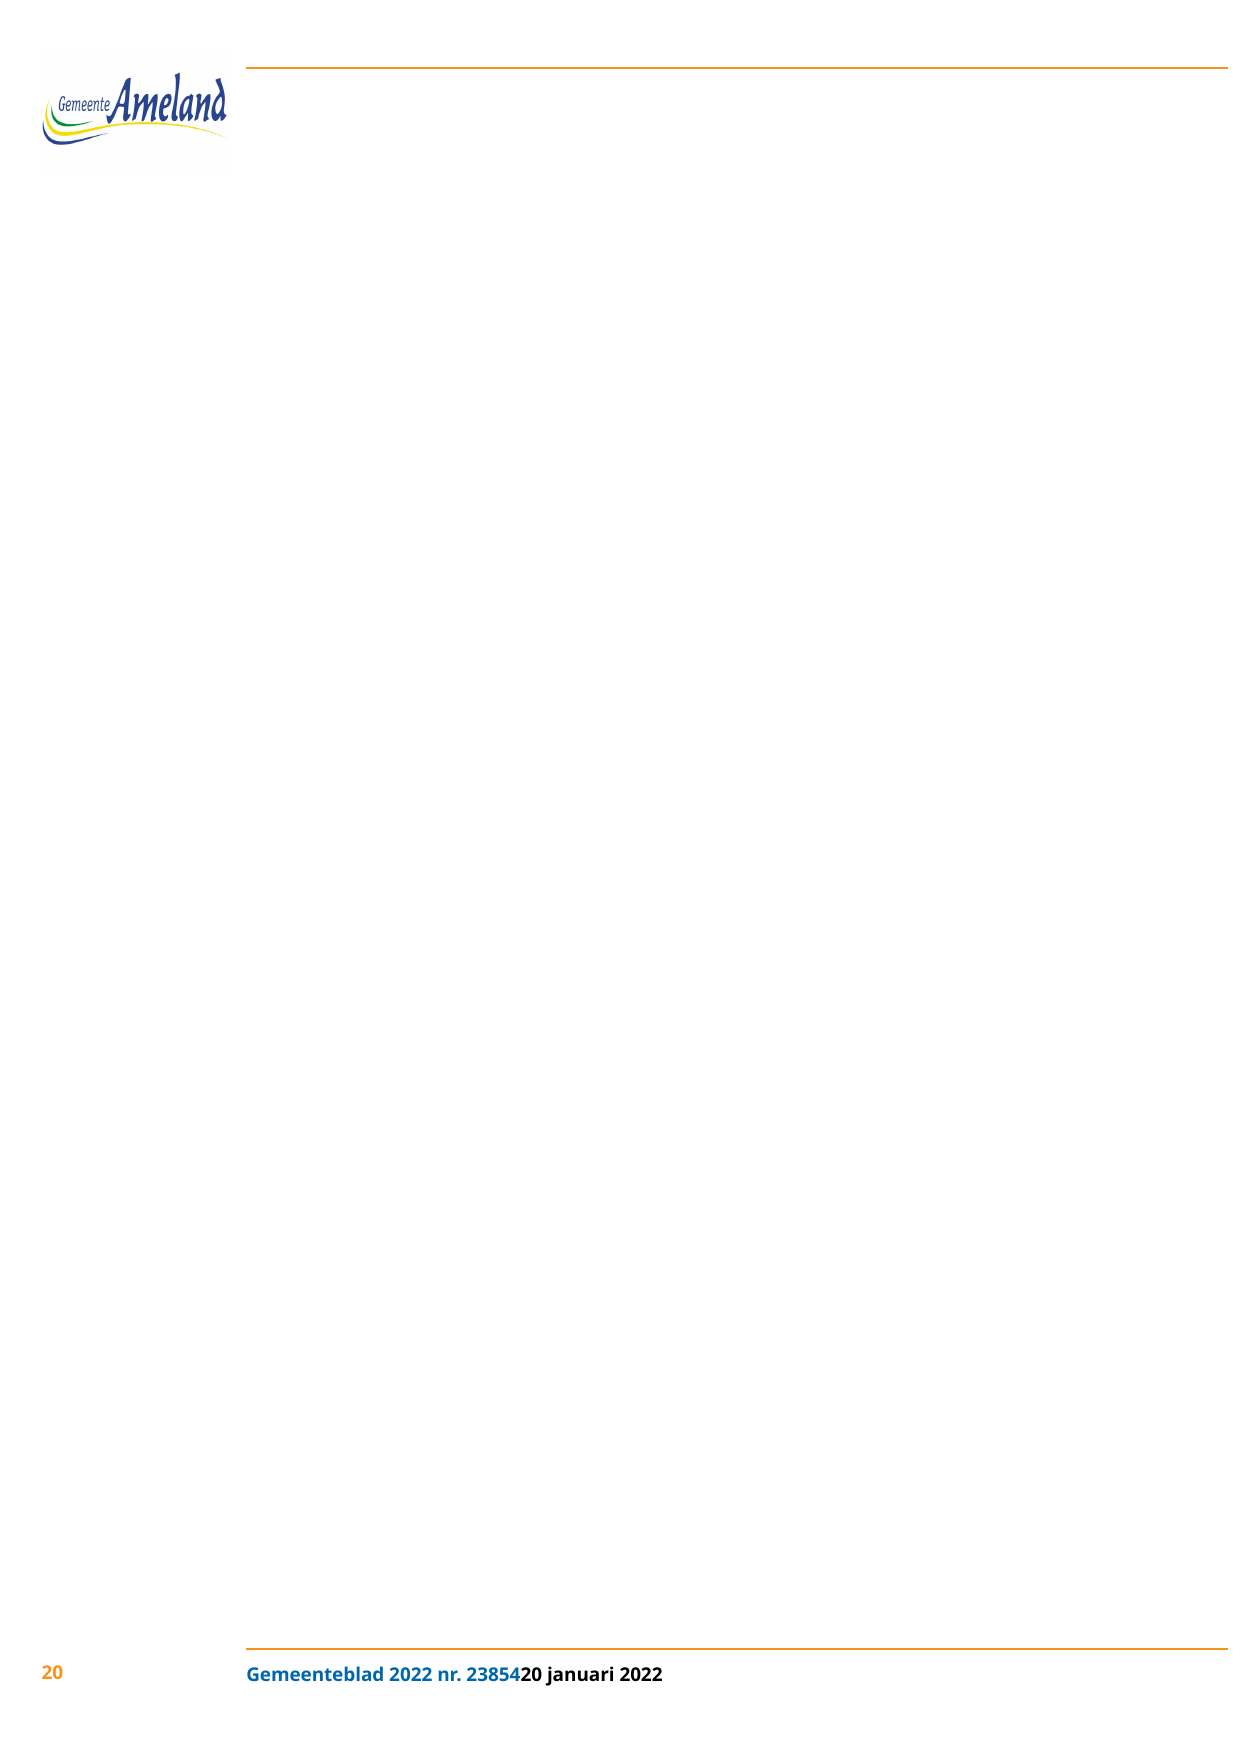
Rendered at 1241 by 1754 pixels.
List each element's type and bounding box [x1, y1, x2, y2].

picture [41, 47, 231, 172]
